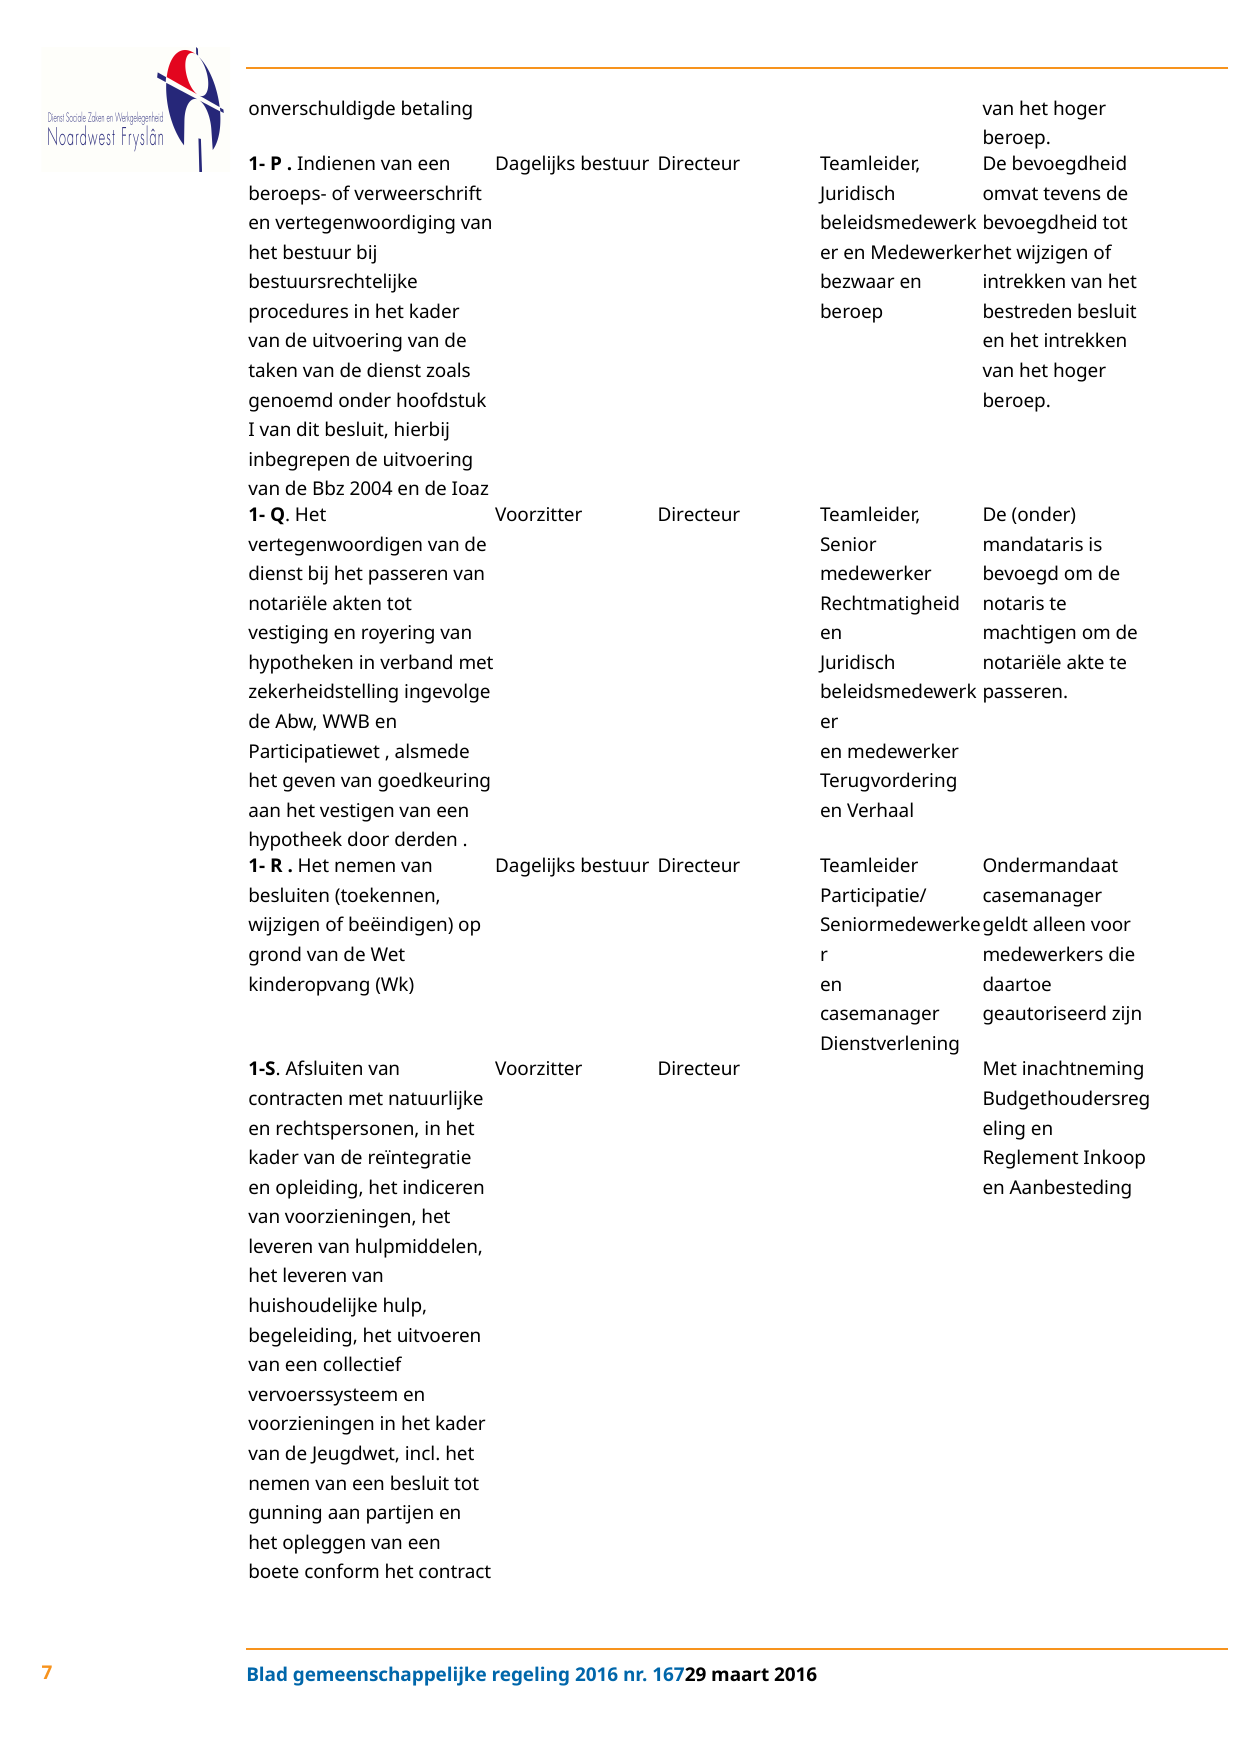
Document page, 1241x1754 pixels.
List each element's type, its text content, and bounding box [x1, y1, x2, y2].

table_cell [820, 1056, 982, 1584]
table_cell van het hoger beroep. [982, 95, 1152, 150]
table_cell [658, 95, 820, 150]
table_cell onverschuldigde betaling [248, 95, 495, 150]
table_cell Directeur [658, 853, 820, 1056]
table_cell Directeur [658, 1056, 820, 1584]
table_cell 1-S. Afsluiten van contracten met natuurlijke en rechtspersonen, in het kader van de reïntegratie en opleiding, het indiceren van voorzieningen, het leveren van hulpmiddelen, het leveren van huishoudelijke hulp, begeleiding, het uitvoeren van een collectief vervoerssysteem en voorzieningen in het kader van de Jeugdwet, incl. het nemen van een besluit tot gunning aan partijen en het opleggen van een boete conform het contract [248, 1056, 495, 1584]
picture [41, 47, 231, 172]
table_cell Voorzitter [495, 1056, 657, 1584]
table_cell Directeur [658, 150, 820, 501]
table_cell [495, 95, 657, 150]
table_cell Dagelijks bestuur [495, 853, 657, 1056]
table_cell 1- R . Het nemen van besluiten (toekennen, wijzigen of beëindigen) op grond van de Wet kinderopvang (Wk) [248, 853, 495, 1056]
table_cell Voorzitter [495, 501, 657, 852]
table_cell De bevoegdheid omvat tevens de bevoegdheid tot het wijzigen of intrekken van het bestreden besluit en het intrekken van het hoger beroep. [982, 150, 1152, 501]
table_cell [820, 95, 982, 150]
table_cell Dagelijks bestuur [495, 150, 657, 501]
table_cell Teamleider, Juridisch beleidsmedewerker en Medewerker bezwaar en beroep [820, 150, 982, 501]
table_cell Met inachtneming Budgethoudersregeling en Reglement Inkoop en Aanbesteding [982, 1056, 1152, 1584]
table_cell Directeur [658, 501, 820, 852]
table_cell 1- P . Indienen van een beroeps- of verweerschrift en vertegenwoordiging van het bestuur bij bestuursrechtelijke procedures in het kader van de uitvoering van de taken van de dienst zoals genoemd onder hoofdstuk I van dit besluit, hierbij inbegrepen de uitvoering van de Bbz 2004 en de Ioaz [248, 150, 495, 501]
table_cell Teamleider, Senior medewerker Rechtmatigheid en Juridisch beleidsmedewerker en medewerker Terugvordering en Verhaal [820, 501, 982, 852]
table_cell De (onder) mandataris is bevoegd om de notaris te machtigen om de notariële akte te passeren. [982, 501, 1152, 852]
table_cell Ondermandaat casemanager geldt alleen voor medewerkers die daartoe geautoriseerd zijn [982, 853, 1152, 1056]
table_cell 1- Q. Het vertegenwoordigen van de dienst bij het passeren van notariële akten tot vestiging en royering van hypotheken in verband met zekerheidstelling ingevolge de Abw, WWB en Participatiewet , alsmede het geven van goedkeuring aan het vestigen van een hypotheek door derden . [248, 501, 495, 852]
table_cell Teamleider Participatie/ Seniormedewerker en casemanager Dienstverlening [820, 853, 982, 1056]
